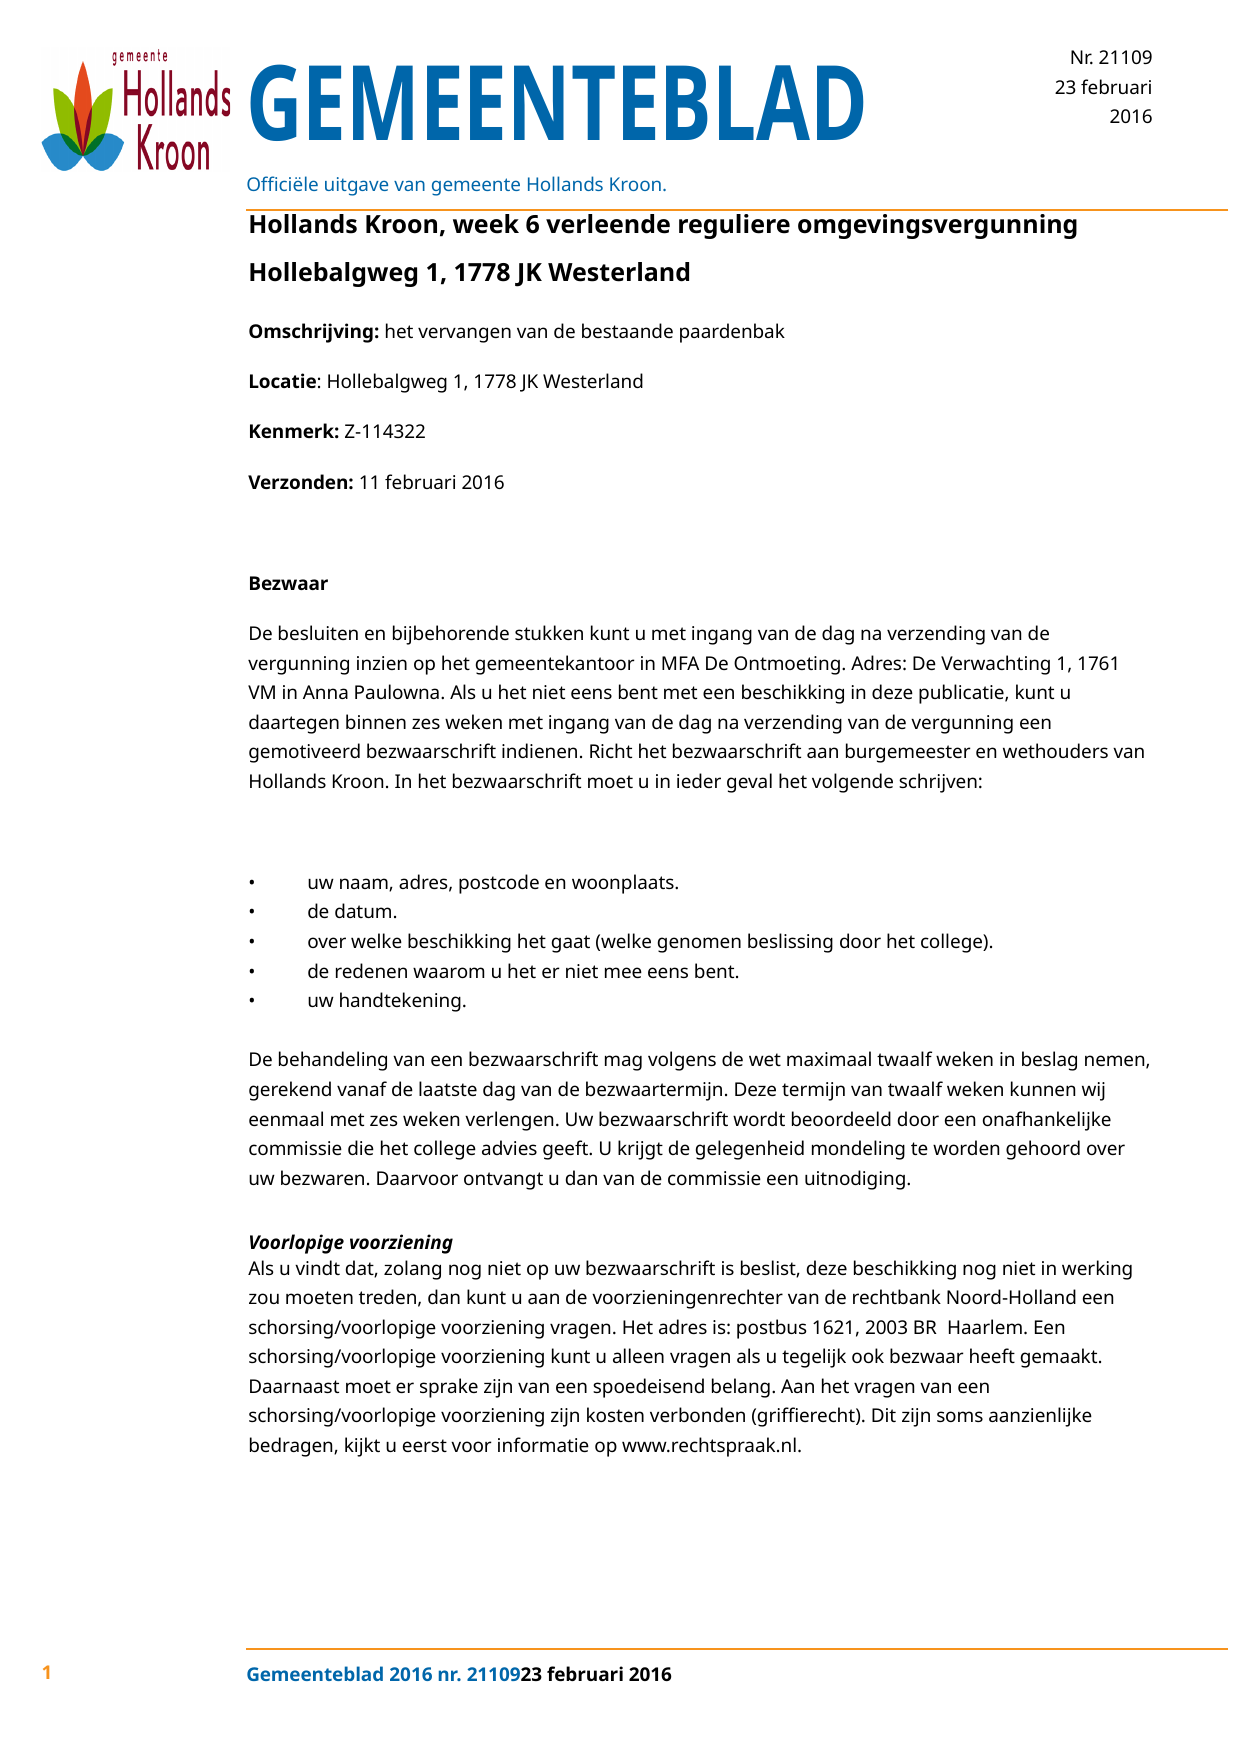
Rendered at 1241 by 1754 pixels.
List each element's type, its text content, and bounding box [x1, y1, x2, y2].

list de datum. [248, 899, 1152, 924]
list over welke beschikking het gaat (welke genomen beslissing door het college). [248, 928, 1152, 954]
text Locatie: Hollebalgweg 1, 1778 JK Westerland [248, 368, 1152, 394]
text Bezwaar [248, 570, 1152, 596]
text Als u vindt dat, zolang nog niet op uw bezwaarschrift is beslist, deze beschikking nog niet in werking zou moeten treden, dan kunt u aan de voorzieningenrechter van de rechtbank Noord-Holland een schorsing/voorlopige voorziening vragen. Het adres is: postbus 1621, 2003 BR Haarlem. Een schorsing/voorlopige voorziening kunt u alleen vragen als u tegelijk ook bezwaar heeft gemaakt. Daarnaast moet er sprake zijn van een spoedeisend belang. Aan het vragen van een schorsing/voorlopige voorziening zijn kosten verbonden (griffierecht). Dit zijn soms aanzienlijke bedragen, kijkt u eerst voor informatie op www.rechtspraak.nl. [248, 1255, 1152, 1458]
text De behandeling van een bezwaarschrift mag volgens de wet maximaal twaalf weken in beslag nemen, gerekend vanaf de laatste dag van de bezwaartermijn. Deze termijn van twaalf weken kunnen wij eenmaal met zes weken verlengen. Uw bezwaarschrift wordt beoordeeld door een onafhankelijke commissie die het college advies geeft. U krijgt de gelegenheid mondeling te worden gehoord over uw bezwaren. Daarvoor ontvangt u dan van de commissie een uitnodiging. [248, 1047, 1152, 1191]
text Kenmerk: Z-114322 [248, 419, 1152, 444]
text Hollands Kroon, week 6 verleende reguliere omgevingsvergunning Hollebalgweg 1, 1778 JK Westerland [248, 211, 1152, 288]
text Omschrijving: het vervangen van de bestaande paardenbak [248, 318, 1152, 344]
text Voorlopige voorziening [248, 1229, 1152, 1255]
picture [41, 47, 231, 172]
list uw naam, adres, postcode en woonplaats. [248, 869, 1152, 895]
list de redenen waarom u het er niet mee eens bent. [248, 958, 1152, 984]
text Verzonden: 11 februari 2016 [248, 469, 1152, 495]
list uw handtekening. [248, 987, 1152, 1013]
text De besluiten en bijbehorende stukken kunt u met ingang van de dag na verzending van de vergunning inzien op het gemeentekantoor in MFA De Ontmoeting. Adres: De Verwachting 1, 1761 VM in Anna Paulowna. Als u het niet eens bent met een beschikking in deze publicatie, kunt u daartegen binnen zes weken met ingang van de dag na verzending van de vergunning een gemotiveerd bezwaarschrift indienen. Richt het bezwaarschrift aan burgemeester en wethouders van Hollands Kroon. In het bezwaarschrift moet u in ieder geval het volgende schrijven: [248, 620, 1152, 794]
